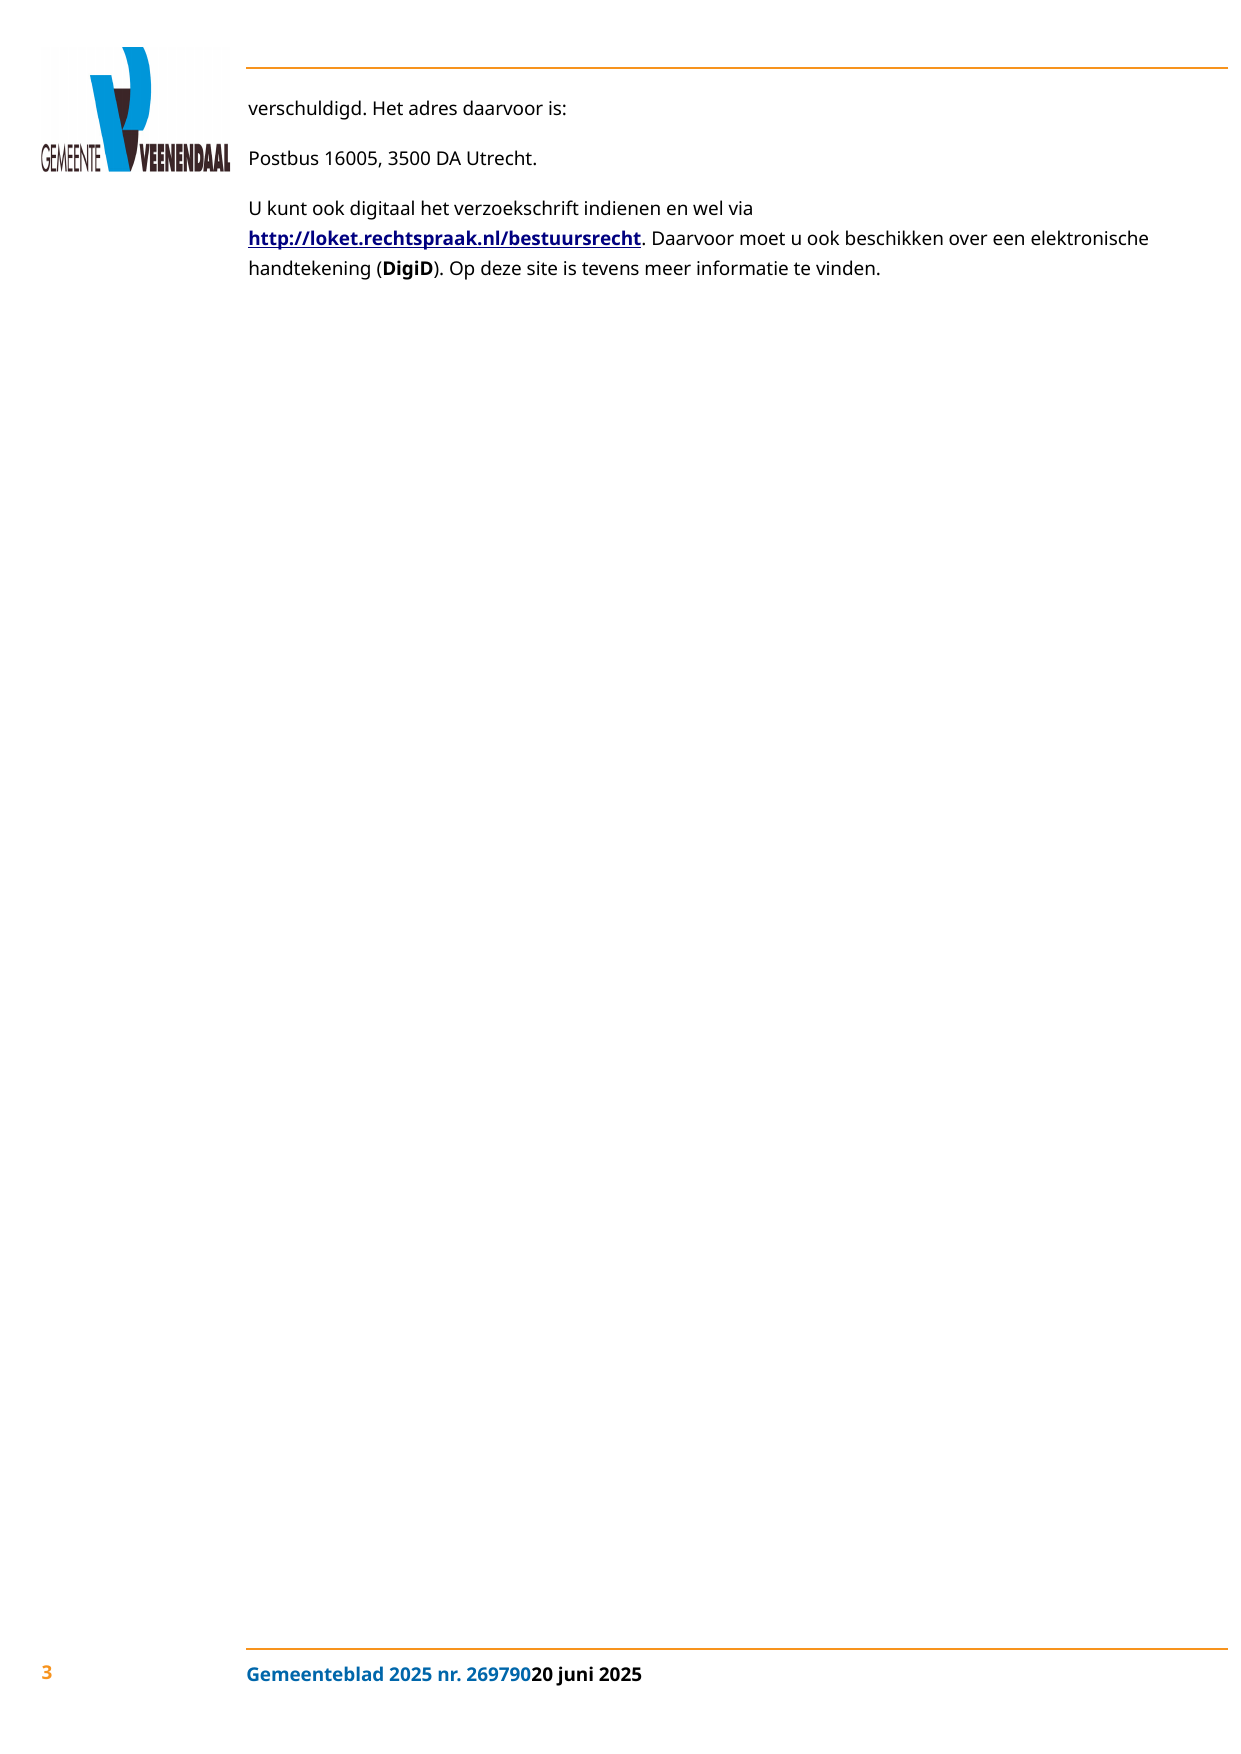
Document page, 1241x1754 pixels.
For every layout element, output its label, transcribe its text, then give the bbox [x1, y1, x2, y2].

text Postbus 16005, 3500 DA Utrecht. [248, 145, 1152, 171]
text verschuldigd. Het adres daarvoor is: [248, 95, 1152, 121]
text U kunt ook digitaal het verzoekschrift indienen en wel via http://loket.rechtspraak.nl/bestuursrecht. Daarvoor moet u ook beschikken over een elektronische handtekening (DigiD). Op deze site is tevens meer informatie te vinden. [248, 196, 1152, 281]
picture [123, 47, 231, 172]
picture [41, 47, 130, 172]
